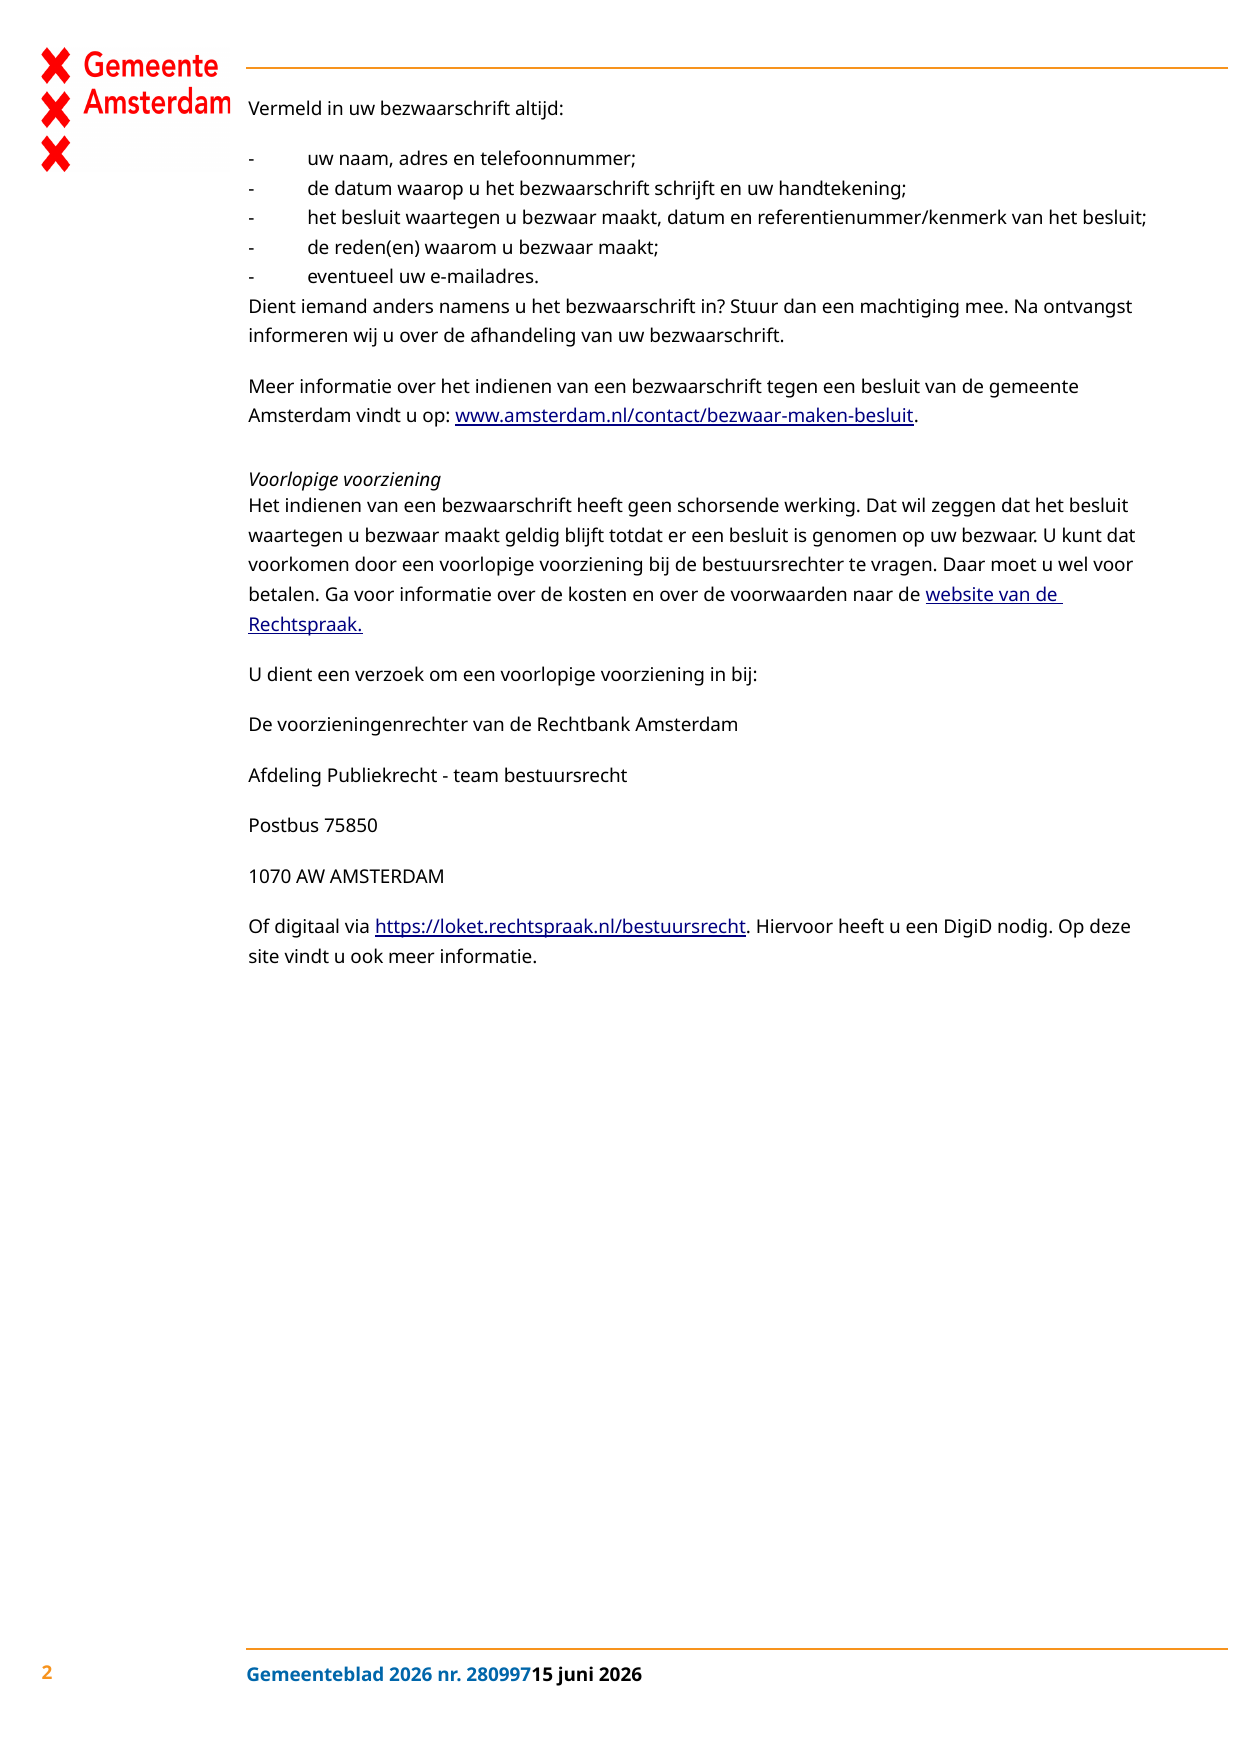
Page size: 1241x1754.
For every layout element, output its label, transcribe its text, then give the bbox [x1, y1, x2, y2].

text Het indienen van een bezwaarschrift heeft geen schorsende werking. Dat wil zeggen dat het besluit waartegen u bezwaar maakt geldig blijft totdat er een besluit is genomen op uw bezwaar. U kunt dat voorkomen door een voorlopige voorziening bij de bestuursrechter te vragen. Daar moet u wel voor betalen. Ga voor informatie over de kosten en over de voorwaarden naar de website van de Rechtspraak. [248, 492, 1152, 636]
text Dient iemand anders namens u het bezwaarschrift in? Stuur dan een machtiging mee. Na ontvangst informeren wij u over de afhandeling van uw bezwaarschrift. [248, 293, 1152, 348]
text Afdeling Publiekrecht - team bestuursrecht [248, 762, 1152, 788]
text De voorzieningenrechter van de Rechtbank Amsterdam [248, 712, 1152, 737]
text Meer informatie over het indienen van een bezwaarschrift tegen een besluit van de gemeente Amsterdam vindt u op: www.amsterdam.nl/contact/bezwaar-maken-besluit. [248, 373, 1152, 428]
picture [41, 47, 231, 172]
list het besluit waartegen u bezwaar maakt, datum en referentienummer/kenmerk van het besluit; [248, 204, 1152, 230]
list eventueel uw e-mailadres. [248, 263, 1152, 289]
text U dient een verzoek om een voorlopige voorziening in bij: [248, 661, 1152, 687]
text Voorlopige voorziening [248, 467, 1152, 492]
text 1070 AW AMSTERDAM [248, 863, 1152, 888]
text Postbus 75850 [248, 812, 1152, 838]
list de reden(en) waarom u bezwaar maakt; [248, 234, 1152, 260]
text Vermeld in uw bezwaarschrift altijd: [248, 95, 1152, 121]
text Of digitaal via https://loket.rechtspraak.nl/bestuursrecht. Hiervoor heeft u een DigiD nodig. Op deze site vindt u ook meer informatie. [248, 913, 1152, 968]
list uw naam, adres en telefoonnummer; [248, 145, 1152, 171]
list de datum waarop u het bezwaarschrift schrijft en uw handtekening; [248, 175, 1152, 201]
